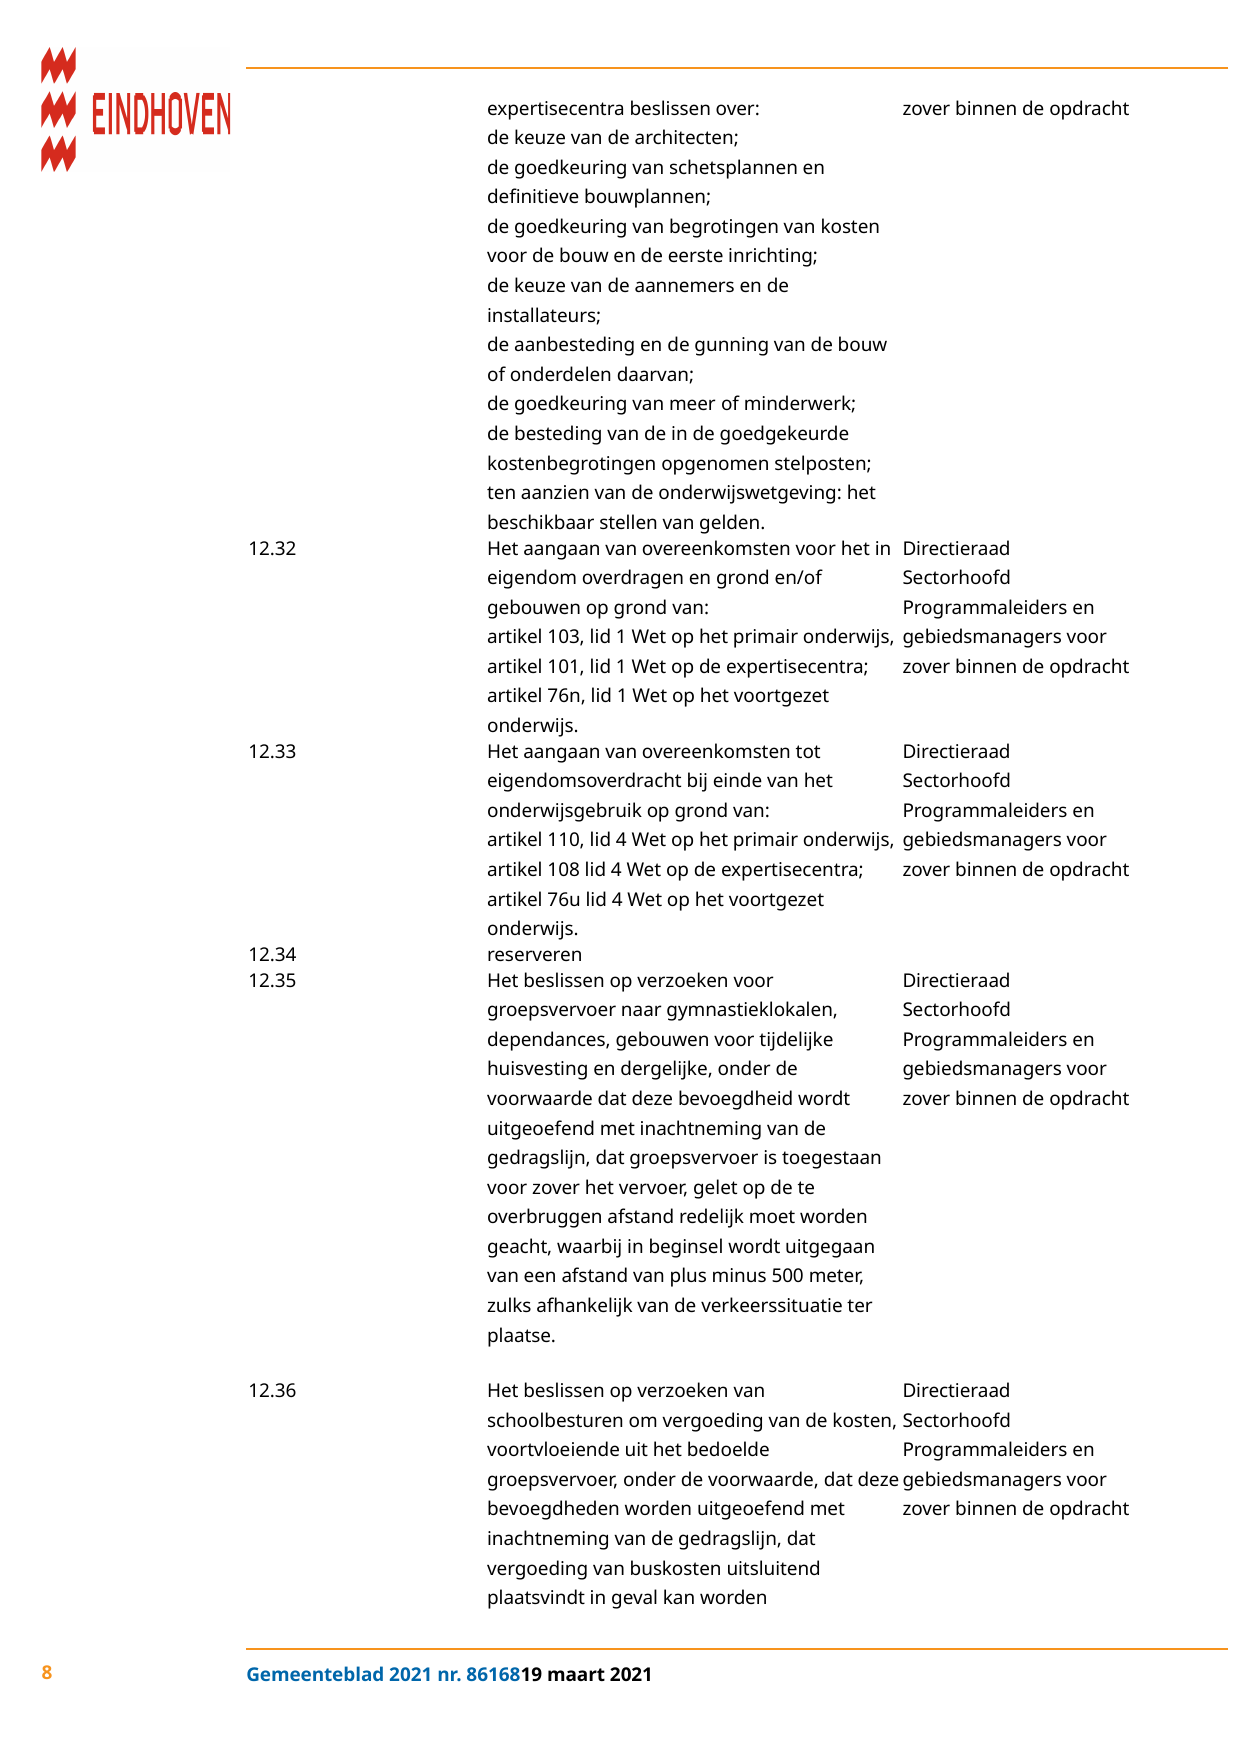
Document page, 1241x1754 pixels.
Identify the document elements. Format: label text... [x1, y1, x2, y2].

table_cell Het aangaan van overeenkomsten voor het in eigendom overdragen en grond en/of gebouwen op grond van: artikel 103, lid 1 Wet op het primair onderwijs, artikel 101, lid 1 Wet op de expertisecentra; artikel 76n, lid 1 Wet op het voortgezet onderwijs. [487, 535, 902, 738]
picture [41, 47, 231, 172]
table_cell Het aangaan van overeenkomsten tot eigendomsoverdracht bij einde van het onderwijsgebruik op grond van: artikel 110, lid 4 Wet op het primair onderwijs, artikel 108 lid 4 Wet op de expertisecentra; artikel 76u lid 4 Wet op het voortgezet onderwijs. [487, 738, 902, 941]
table_cell 12.33 [248, 738, 487, 941]
table_cell 12.35 [248, 967, 487, 1377]
table_cell Het beslissen op verzoeken van schoolbesturen om vergoeding van de kosten, voortvloeiende uit het bedoelde groepsvervoer, onder de voorwaarde, dat deze bevoegdheden worden uitgeoefend met inachtneming van de gedragslijn, dat vergoeding van buskosten uitsluitend plaatsvindt in geval kan worden [487, 1377, 902, 1610]
table_cell expertisecentra beslissen over: de keuze van de architecten; de goedkeuring van schetsplannen en definitieve bouwplannen; de goedkeuring van begrotingen van kosten voor de bouw en de eerste inrichting; de keuze van de aannemers en de installateurs; de aanbesteding en de gunning van de bouw of onderdelen daarvan; de goedkeuring van meer of minderwerk; de besteding van de in de goedgekeurde kostenbegrotingen opgenomen stelposten; ten aanzien van de onderwijswetgeving: het beschikbaar stellen van gelden. [487, 95, 902, 535]
table_cell Het beslissen op verzoeken voor groepsvervoer naar gymnastieklokalen, dependances, gebouwen voor tijdelijke huisvesting en dergelijke, onder de voorwaarde dat deze bevoegdheid wordt uitgeoefend met inachtneming van de gedragslijn, dat groepsvervoer is toegestaan voor zover het vervoer, gelet op de te overbruggen afstand redelijk moet worden geacht, waarbij in beginsel wordt uitgegaan van een afstand van plus minus 500 meter, zulks afhankelijk van de verkeerssituatie ter plaatse. [487, 967, 902, 1377]
table_cell 12.32 [248, 535, 487, 738]
table_cell Directieraad Sectorhoofd Programmaleiders en gebiedsmanagers voor zover binnen de opdracht [902, 1377, 1152, 1610]
table_cell [902, 941, 1152, 967]
table_cell Directieraad Sectorhoofd Programmaleiders en gebiedsmanagers voor zover binnen de opdracht [902, 738, 1152, 941]
table_cell Directieraad Sectorhoofd Programmaleiders en gebiedsmanagers voor zover binnen de opdracht [902, 967, 1152, 1377]
table_cell 12.36 [248, 1377, 487, 1610]
table_cell Directieraad Sectorhoofd Programmaleiders en gebiedsmanagers voor zover binnen de opdracht [902, 535, 1152, 738]
table_cell zover binnen de opdracht [902, 95, 1152, 535]
table_cell [248, 95, 487, 535]
table_cell reserveren [487, 941, 902, 967]
table_cell 12.34 [248, 941, 487, 967]
